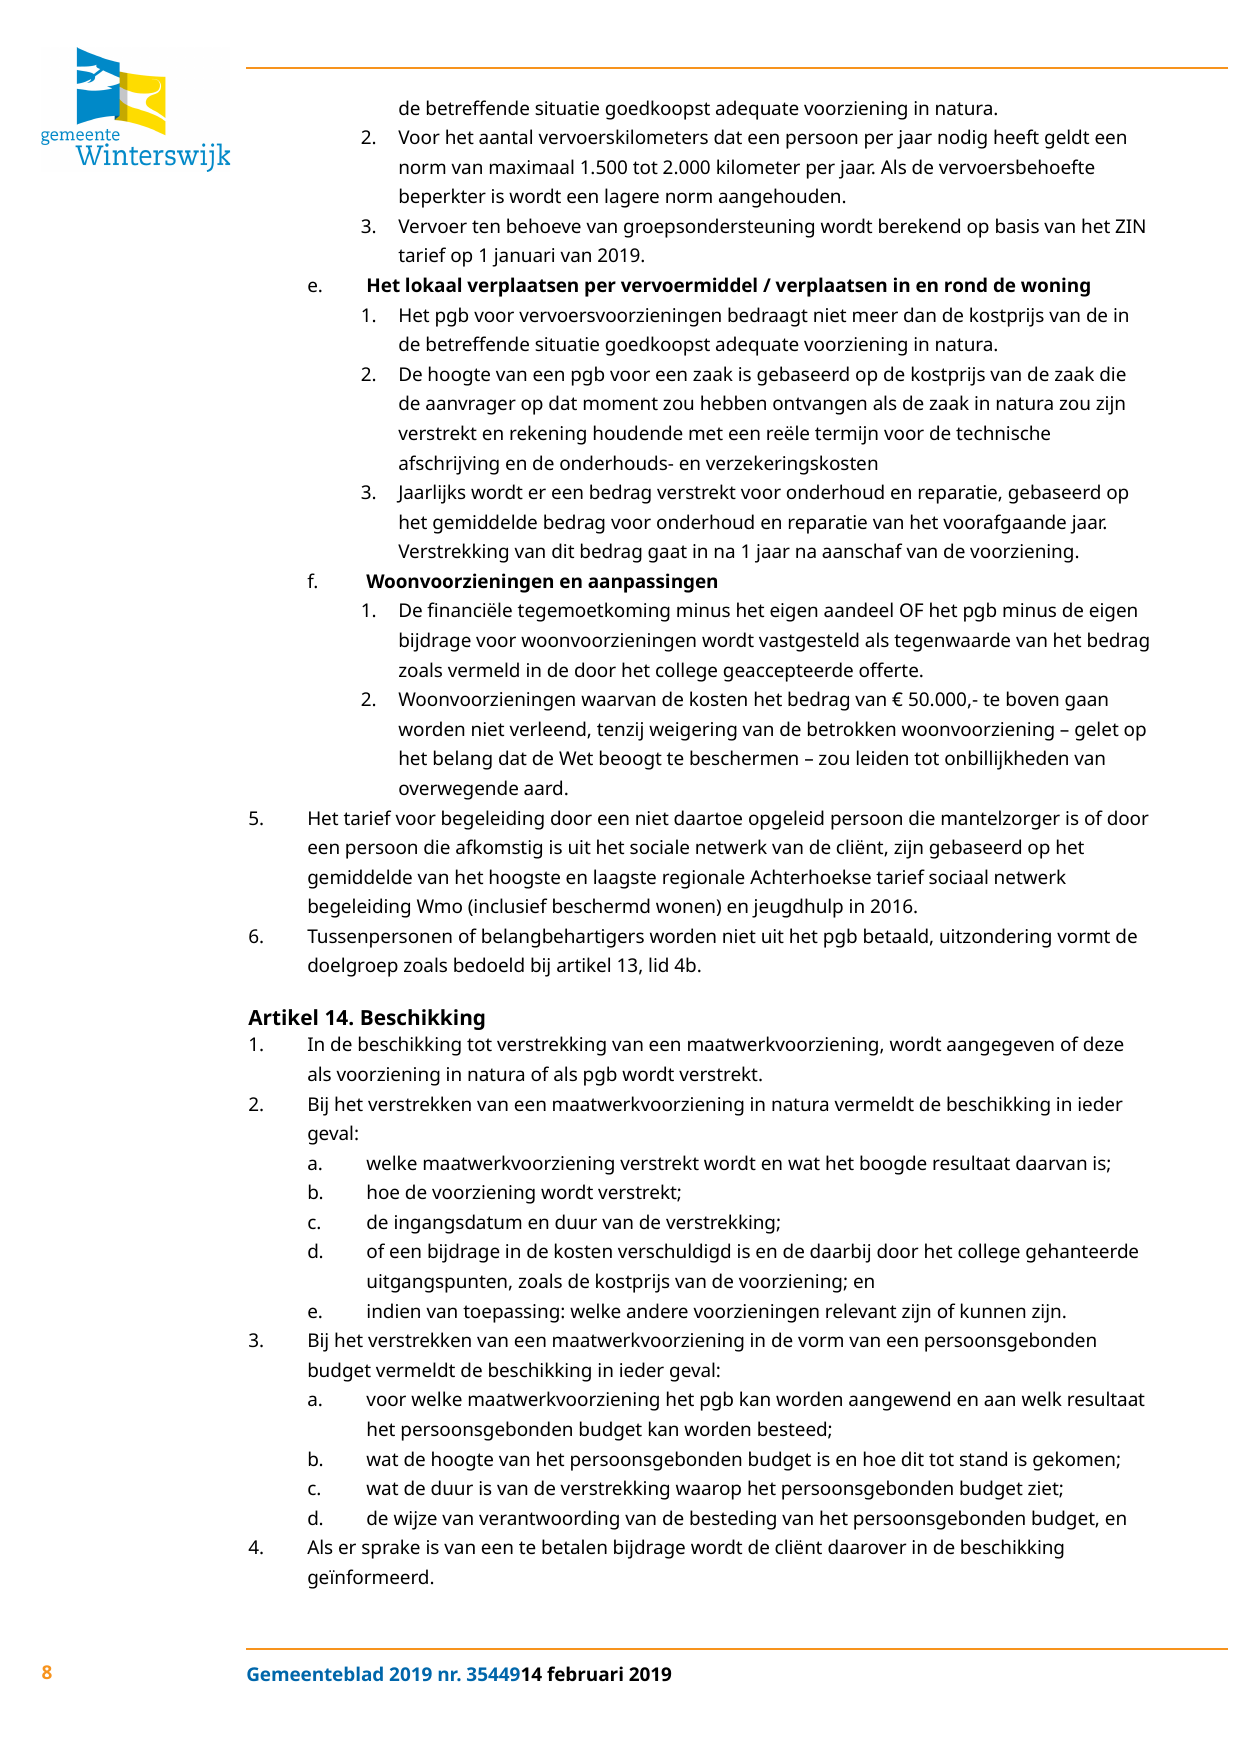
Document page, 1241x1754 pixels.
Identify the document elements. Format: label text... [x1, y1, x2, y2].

list Het pgb voor vervoersvoorzieningen bedraagt niet meer dan de kostprijs van de in de betreffende situatie goedkoopst adequate voorziening in natura. [361, 302, 1152, 357]
picture [41, 47, 231, 172]
list Woonvoorzieningen waarvan de kosten het bedrag van € 50.000,- te boven gaan worden niet verleend, tenzij weigering van de betrokken woonvoorziening – gelet op het belang dat de Wet beoogt te beschermen – zou leiden tot onbillijkheden van overwegende aard. [361, 686, 1152, 801]
list hoe de voorziening wordt verstrekt; [307, 1179, 1152, 1205]
list Het lokaal verplaatsen per vervoermiddel / verplaatsen in en rond de woning [307, 272, 1152, 298]
list wat de hoogte van het persoonsgebonden budget is en hoe dit tot stand is gekomen; [307, 1446, 1152, 1471]
list In de beschikking tot verstrekking van een maatwerkvoorziening, wordt aangegeven of deze als voorziening in natura of als pgb wordt verstrekt. [248, 1032, 1152, 1087]
list Het tarief voor begeleiding door een niet daartoe opgeleid persoon die mantelzorger is of door een persoon die afkomstig is uit het sociale netwerk van de cliënt, zijn gebaseerd op het gemiddelde van het hoogste en laagste regionale Achterhoekse tarief sociaal netwerk begeleiding Wmo (inclusief beschermd wonen) en jeugdhulp in 2016. [248, 805, 1152, 919]
list Bij het verstrekken van een maatwerkvoorziening in natura vermeldt de beschikking in ieder geval: [248, 1091, 1152, 1146]
list De hoogte van een pgb voor een zaak is gebaseerd op de kostprijs van de zaak die de aanvrager op dat moment zou hebben ontvangen als de zaak in natura zou zijn verstrekt en rekening houdende met een reële termijn voor de technische afschrijving en de onderhouds- en verzekeringskosten [361, 361, 1152, 476]
list Als er sprake is van een te betalen bijdrage wordt de cliënt daarover in de beschikking geïnformeerd. [248, 1534, 1152, 1590]
list welke maatwerkvoorziening verstrekt wordt en wat het boogde resultaat daarvan is; [307, 1150, 1152, 1176]
list indien van toepassing: welke andere voorzieningen relevant zijn of kunnen zijn. [307, 1298, 1152, 1323]
list de ingangsdatum en duur van de verstrekking; [307, 1209, 1152, 1235]
picture [225, 153, 231, 162]
list Woonvoorzieningen en aanpassingen [307, 568, 1152, 594]
list voor welke maatwerkvoorziening het pgb kan worden aangewend en aan welk resultaat het persoonsgebonden budget kan worden besteed; [307, 1387, 1152, 1442]
list de betreffende situatie goedkoopst adequate voorziening in natura. [361, 95, 1152, 121]
list of een bijdrage in de kosten verschuldigd is en de daarbij door het college gehanteerde uitgangspunten, zoals de kostprijs van de voorziening; en [307, 1239, 1152, 1294]
list wat de duur is van de verstrekking waarop het persoonsgebonden budget ziet; [307, 1475, 1152, 1501]
text Artikel 14. Beschikking [248, 1003, 1152, 1032]
list Bij het verstrekken van een maatwerkvoorziening in de vorm van een persoonsgebonden budget vermeldt de beschikking in ieder geval: [248, 1327, 1152, 1383]
list Voor het aantal vervoerskilometers dat een persoon per jaar nodig heeft geldt een norm van maximaal 1.500 tot 2.000 kilometer per jaar. Als de vervoersbehoefte beperkter is wordt een lagere norm aangehouden. [361, 124, 1152, 209]
list Jaarlijks wordt er een bedrag verstrekt voor onderhoud en reparatie, gebaseerd op het gemiddelde bedrag voor onderhoud en reparatie van het voorafgaande jaar. Verstrekking van dit bedrag gaat in na 1 jaar na aanschaf van de voorziening. [361, 479, 1152, 564]
list De financiële tegemoetkoming minus het eigen aandeel OF het pgb minus de eigen bijdrage voor woonvoorzieningen wordt vastgesteld als tegenwaarde van het bedrag zoals vermeld in de door het college geaccepteerde offerte. [361, 598, 1152, 683]
list Vervoer ten behoeve van groepsondersteuning wordt berekend op basis van het ZIN tarief op 1 januari van 2019. [361, 213, 1152, 268]
list de wijze van verantwoording van de besteding van het persoonsgebonden budget, en [307, 1505, 1152, 1531]
list Tussenpersonen of belangbehartigers worden niet uit het pgb betaald, uitzondering vormt de doelgroep zoals bedoeld bij artikel 13, lid 4b. [248, 923, 1152, 978]
